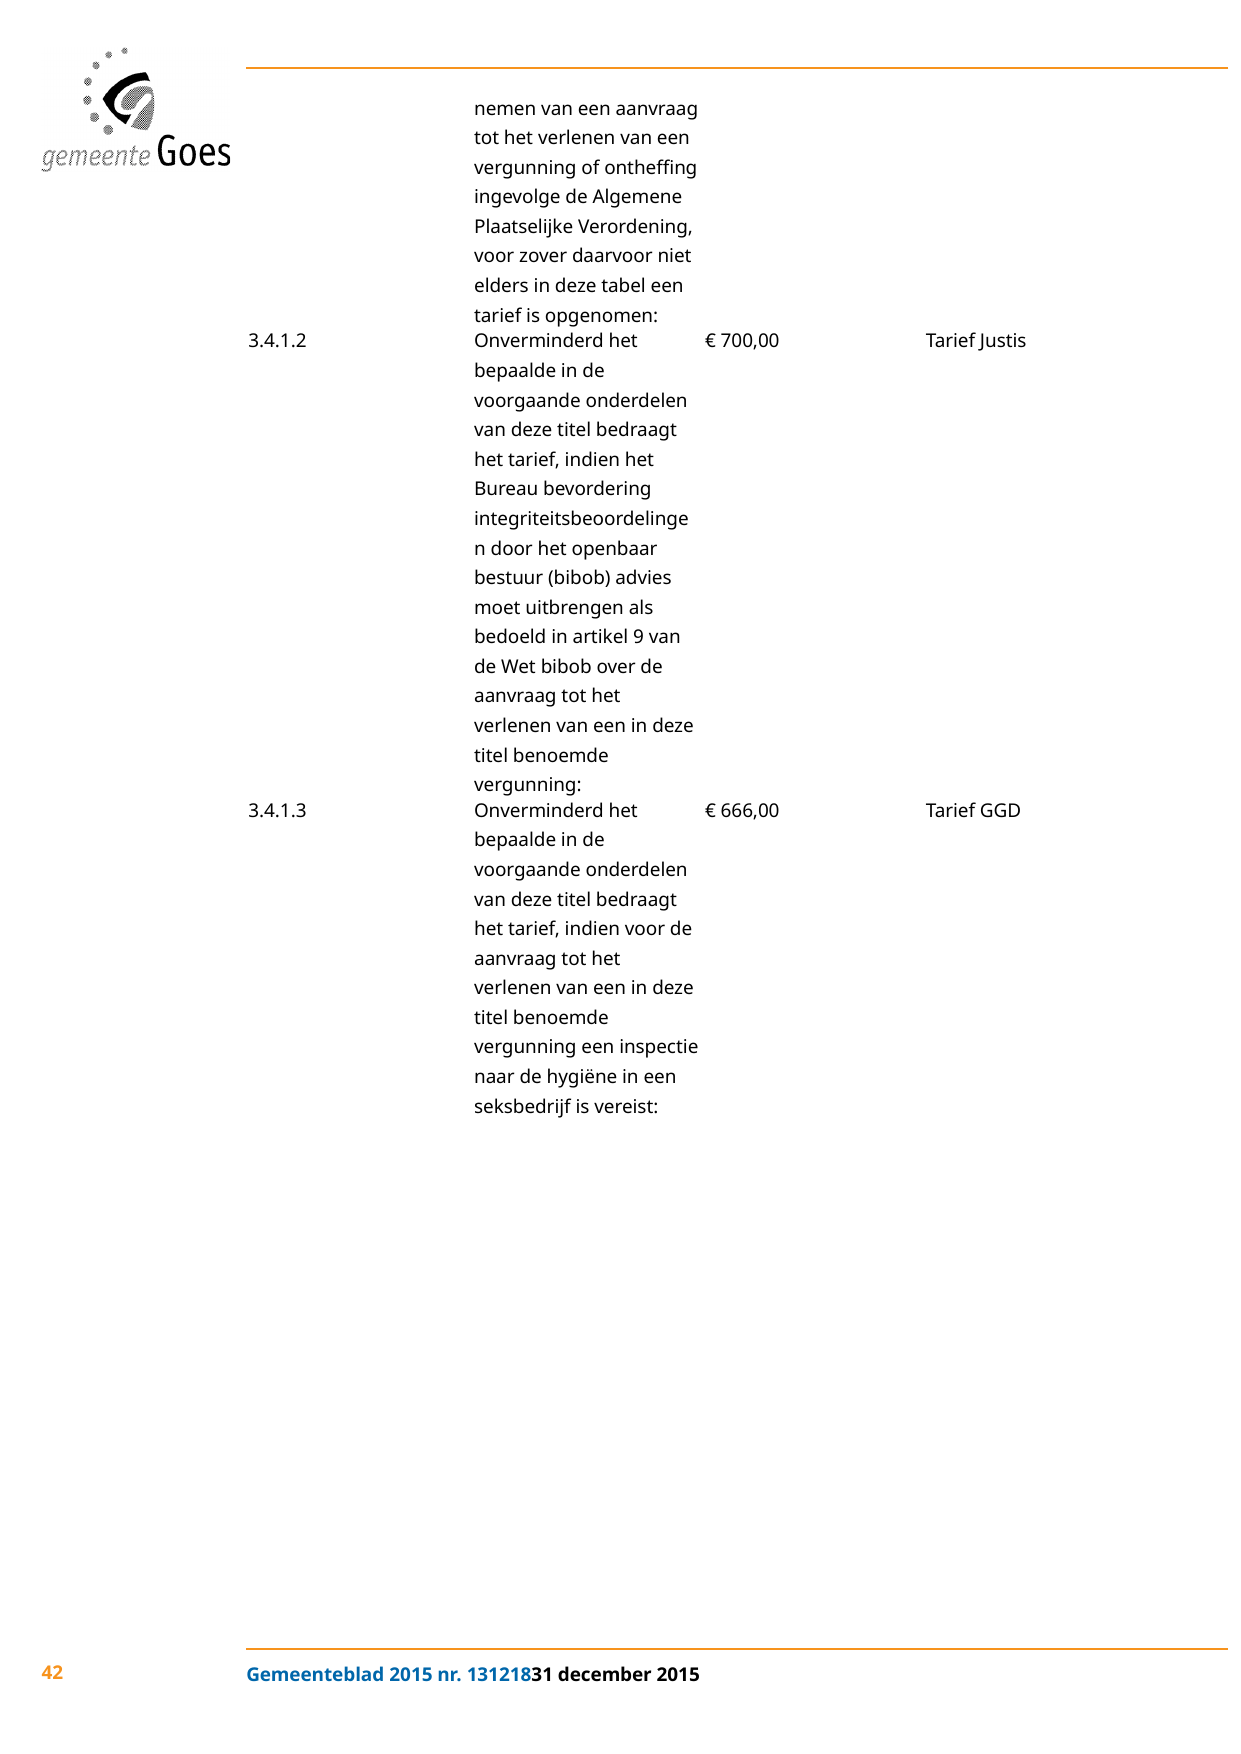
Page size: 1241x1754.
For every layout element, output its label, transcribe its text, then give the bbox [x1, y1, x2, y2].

table_cell [248, 95, 474, 328]
table_cell [700, 95, 926, 328]
table_cell nemen van een aanvraag tot het verlenen van een vergunning of ontheffing ingevolge de Algemene Plaatselijke Verordening, voor zover daarvoor niet elders in deze tabel een tarief is opgenomen: [474, 95, 700, 328]
table_cell € 700,00 [700, 328, 926, 797]
picture [41, 47, 231, 172]
table_cell € 666,00 [700, 797, 926, 1119]
table_cell 3.4.1.3 [248, 797, 474, 1119]
table_cell Onverminderd het bepaalde in de voorgaande onderdelen van deze titel bedraagt het tarief, indien voor de aanvraag tot het verlenen van een in deze titel benoemde vergunning een inspectie naar de hygiëne in een seksbedrijf is vereist: [474, 797, 700, 1119]
table_cell Tarief Justis [926, 328, 1152, 797]
table_cell 3.4.1.2 [248, 328, 474, 797]
table_cell Tarief GGD [926, 797, 1152, 1119]
table_cell [926, 95, 1152, 328]
table_cell Onverminderd het bepaalde in de voorgaande onderdelen van deze titel bedraagt het tarief, indien het Bureau bevordering integriteitsbeoordelingen door het openbaar bestuur (bibob) advies moet uitbrengen als bedoeld in artikel 9 van de Wet bibob over de aanvraag tot het verlenen van een in deze titel benoemde vergunning: [474, 328, 700, 797]
